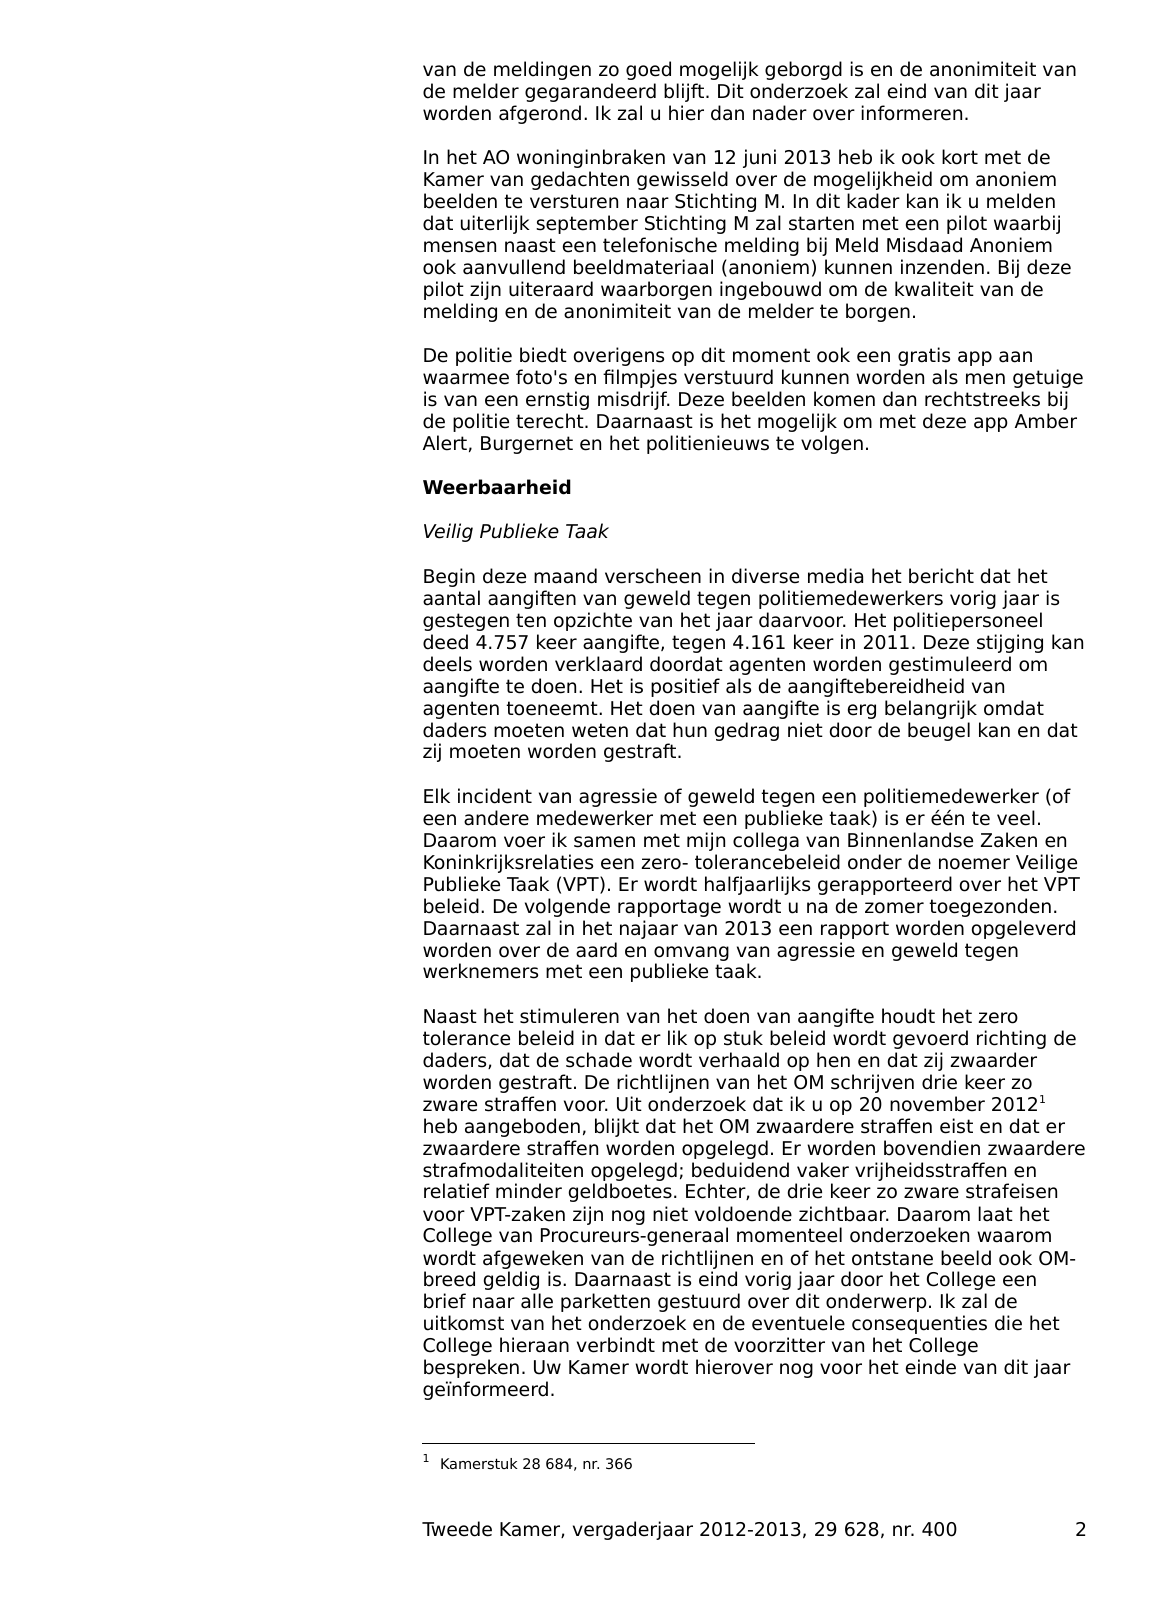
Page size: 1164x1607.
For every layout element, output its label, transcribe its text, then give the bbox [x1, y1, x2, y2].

text Elk incident van agressie of geweld tegen een politiemedewerker (of een andere medewerker met een publieke taak) is er één te veel. Daarom voer ik samen met mijn collega van Binnenlandse Zaken en Koninkrijksrelaties een zero- tolerancebeleid onder de noemer Veilige Publieke Taak (VPT). Er wordt halfjaarlijks gerapporteerd over het VPT beleid. De volgende rapportage wordt u na de zomer toegezonden. Daarnaast zal in het najaar van 2013 een rapport worden opgeleverd worden over de aard en omvang van agressie en geweld tegen werknemers met een publieke taak. [422, 786, 1087, 983]
text van de meldingen zo goed mogelijk geborgd is en de anonimiteit van de melder gegarandeerd blijft. Dit onderzoek zal eind van dit jaar worden afgerond. Ik zal u hier dan nader over informeren. [422, 59, 1087, 125]
text Begin deze maand verscheen in diverse media het bericht dat het aantal aangiften van geweld tegen politiemedewerkers vorig jaar is gestegen ten opzichte van het jaar daarvoor. Het politiepersoneel deed 4.757 keer aangifte, tegen 4.161 keer in 2011. Deze stijging kan deels worden verklaard doordat agenten worden gestimuleerd om aangifte te doen. Het is positief als de aangiftebereidheid van agenten toeneemt. Het doen van aangifte is erg belangrijk omdat daders moeten weten dat hun gedrag niet door de beugel kan en dat zij moeten worden gestraft. [422, 566, 1087, 763]
text Kamerstuk 28 684, nr. 366 [422, 1452, 1087, 1474]
text De politie biedt overigens op dit moment ook een gratis app aan waarmee foto's en filmpjes verstuurd kunnen worden als men getuige is van een ernstig misdrijf. Deze beelden komen dan rechtstreeks bij de politie terecht. Daarnaast is het mogelijk om met deze app Amber Alert, Burgernet en het politienieuws te volgen. [422, 345, 1087, 455]
text In het AO woninginbraken van 12 juni 2013 heb ik ook kort met de Kamer van gedachten gewisseld over de mogelijkheid om anoniem beelden te versturen naar Stichting M. In dit kader kan ik u melden dat uiterlijk september Stichting M zal starten met een pilot waarbij mensen naast een telefonische melding bij Meld Misdaad Anoniem ook aanvullend beeldmateriaal (anoniem) kunnen inzenden. Bij deze pilot zijn uiteraard waarborgen ingebouwd om de kwaliteit van de melding en de anonimiteit van de melder te borgen. [422, 147, 1087, 323]
subtitle Weerbaarheid [422, 477, 1087, 499]
subtitle Veilig Publieke Taak [422, 521, 1087, 543]
text Naast het stimuleren van het doen van aangifte houdt het zero tolerance beleid in dat er lik op stuk beleid wordt gevoerd richting de daders, dat de schade wordt verhaald op hen en dat zij zwaarder worden gestraft. De richtlijnen van het OM schrijven drie keer zo zware straffen voor. Uit onderzoek dat ik u op 20 november 2012 heb aangeboden, blijkt dat het OM zwaardere straffen eist en dat er zwaardere straffen worden opgelegd. Er worden bovendien zwaardere strafmodaliteiten opgelegd; beduidend vaker vrijheidsstraffen en relatief minder geldboetes. Echter, de drie keer zo zware strafeisen voor VPT-zaken zijn nog niet voldoende zichtbaar. Daarom laat het College van Procureurs-generaal momenteel onderzoeken waarom wordt afgeweken van de richtlijnen en of het ontstane beeld ook OM-breed geldig is. Daarnaast is eind vorig jaar door het College een brief naar alle parketten gestuurd over dit onderwerp. Ik zal de uitkomst van het onderzoek en de eventuele consequenties die het College hieraan verbindt met de voorzitter van het College bespreken. Uw Kamer wordt hierover nog voor het einde van dit jaar geïnformeerd. [422, 1006, 1087, 1401]
